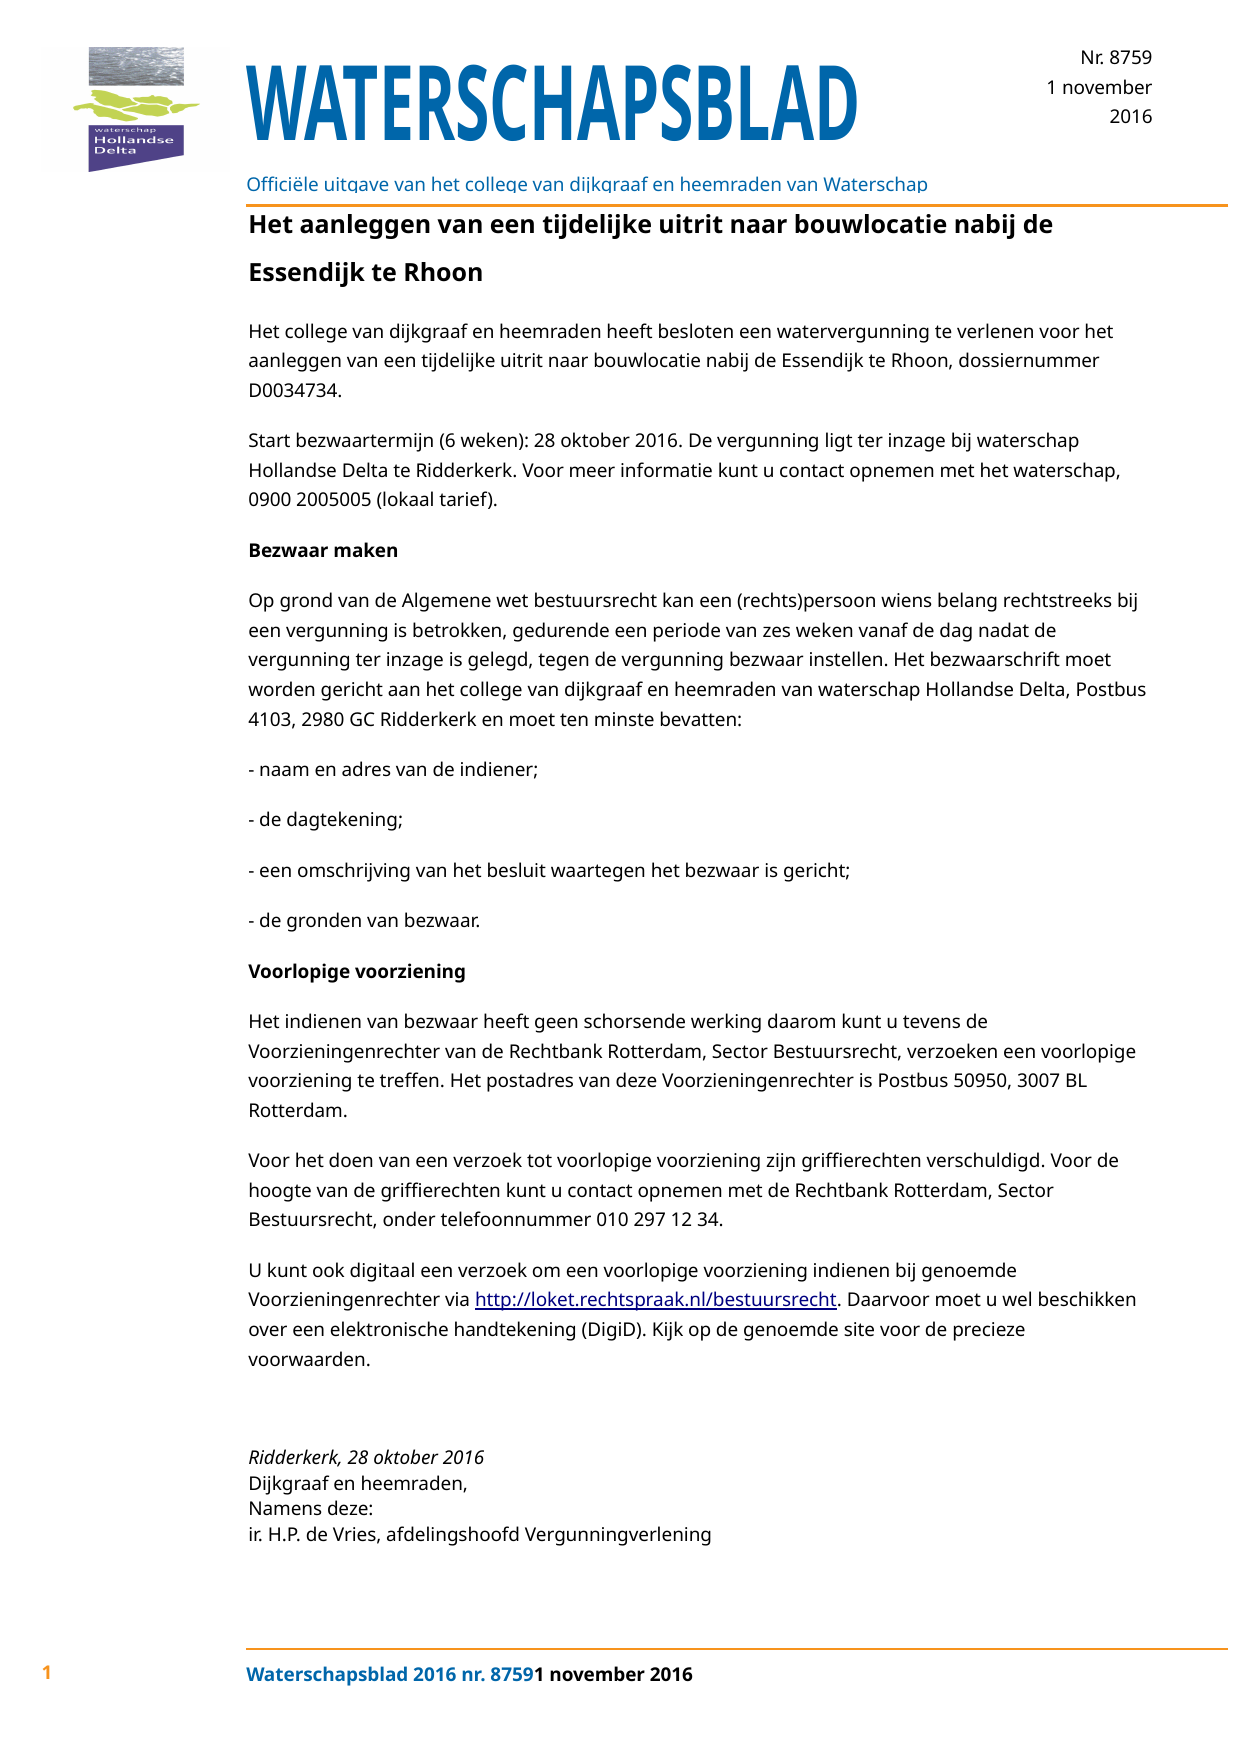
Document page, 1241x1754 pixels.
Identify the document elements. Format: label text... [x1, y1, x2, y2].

text Het indienen van bezwaar heeft geen schorsende werking daarom kunt u tevens de Voorzieningenrechter van de Rechtbank Rotterdam, Sector Bestuursrecht, verzoeken een voorlopige voorziening te treffen. Het postadres van deze Voorzieningenrechter is Postbus 50950, 3007 BL Rotterdam. [248, 1008, 1152, 1123]
text - de gronden van bezwaar. [248, 907, 1152, 933]
text Voor het doen van een verzoek tot voorlopige voorziening zijn griffierechten verschuldigd. Voor de hoogte van de griffierechten kunt u contact opnemen met de Rechtbank Rotterdam, Sector Bestuursrecht, onder telefoonnummer 010 297 12 34. [248, 1147, 1152, 1232]
text Bezwaar maken [248, 537, 1152, 563]
text U kunt ook digitaal een verzoek om een voorlopige voorziening indienen bij genoemde Voorzieningenrechter via http://loket.rechtspraak.nl/bestuursrecht. Daarvoor moet u wel beschikken over een elektronische handtekening (DigiD). Kijk op de genoemde site voor de precieze voorwaarden. [248, 1257, 1152, 1372]
text Namens deze: [248, 1496, 1152, 1521]
text - een omschrijving van het besluit waartegen het bezwaar is gericht; [248, 857, 1152, 883]
picture [41, 47, 231, 172]
text - de dagtekening; [248, 807, 1152, 832]
text Ridderkerk, 28 oktober 2016 [248, 1444, 1152, 1470]
text Dijkgraaf en heemraden, [248, 1470, 1152, 1496]
text Op grond van de Algemene wet bestuursrecht kan een (rechts)persoon wiens belang rechtstreeks bij een vergunning is betrokken, gedurende een periode van zes weken vanaf de dag nadat de vergunning ter inzage is gelegd, tegen de vergunning bezwaar instellen. Het bezwaarschrift moet worden gericht aan het college van dijkgraaf en heemraden van waterschap Hollandse Delta, Postbus 4103, 2980 GC Ridderkerk en moet ten minste bevatten: [248, 587, 1152, 732]
text Het college van dijkgraaf en heemraden heeft besloten een watervergunning te verlenen voor het aanleggen van een tijdelijke uitrit naar bouwlocatie nabij de Essendijk te Rhoon, dossiernummer D0034734. [248, 318, 1152, 403]
text Start bezwaartermijn (6 weken): 28 oktober 2016. De vergunning ligt ter inzage bij waterschap Hollandse Delta te Ridderkerk. Voor meer informatie kunt u contact opnemen met het waterschap, 0900 2005005 (lokaal tarief). [248, 427, 1152, 512]
text Het aanleggen van een tijdelijke uitrit naar bouwlocatie nabij de Essendijk te Rhoon [248, 207, 1152, 288]
text Voorlopige voorziening [248, 958, 1152, 984]
text ir. H.P. de Vries, afdelingshoofd Vergunningverlening [248, 1521, 1152, 1547]
text - naam en adres van de indiener; [248, 756, 1152, 782]
